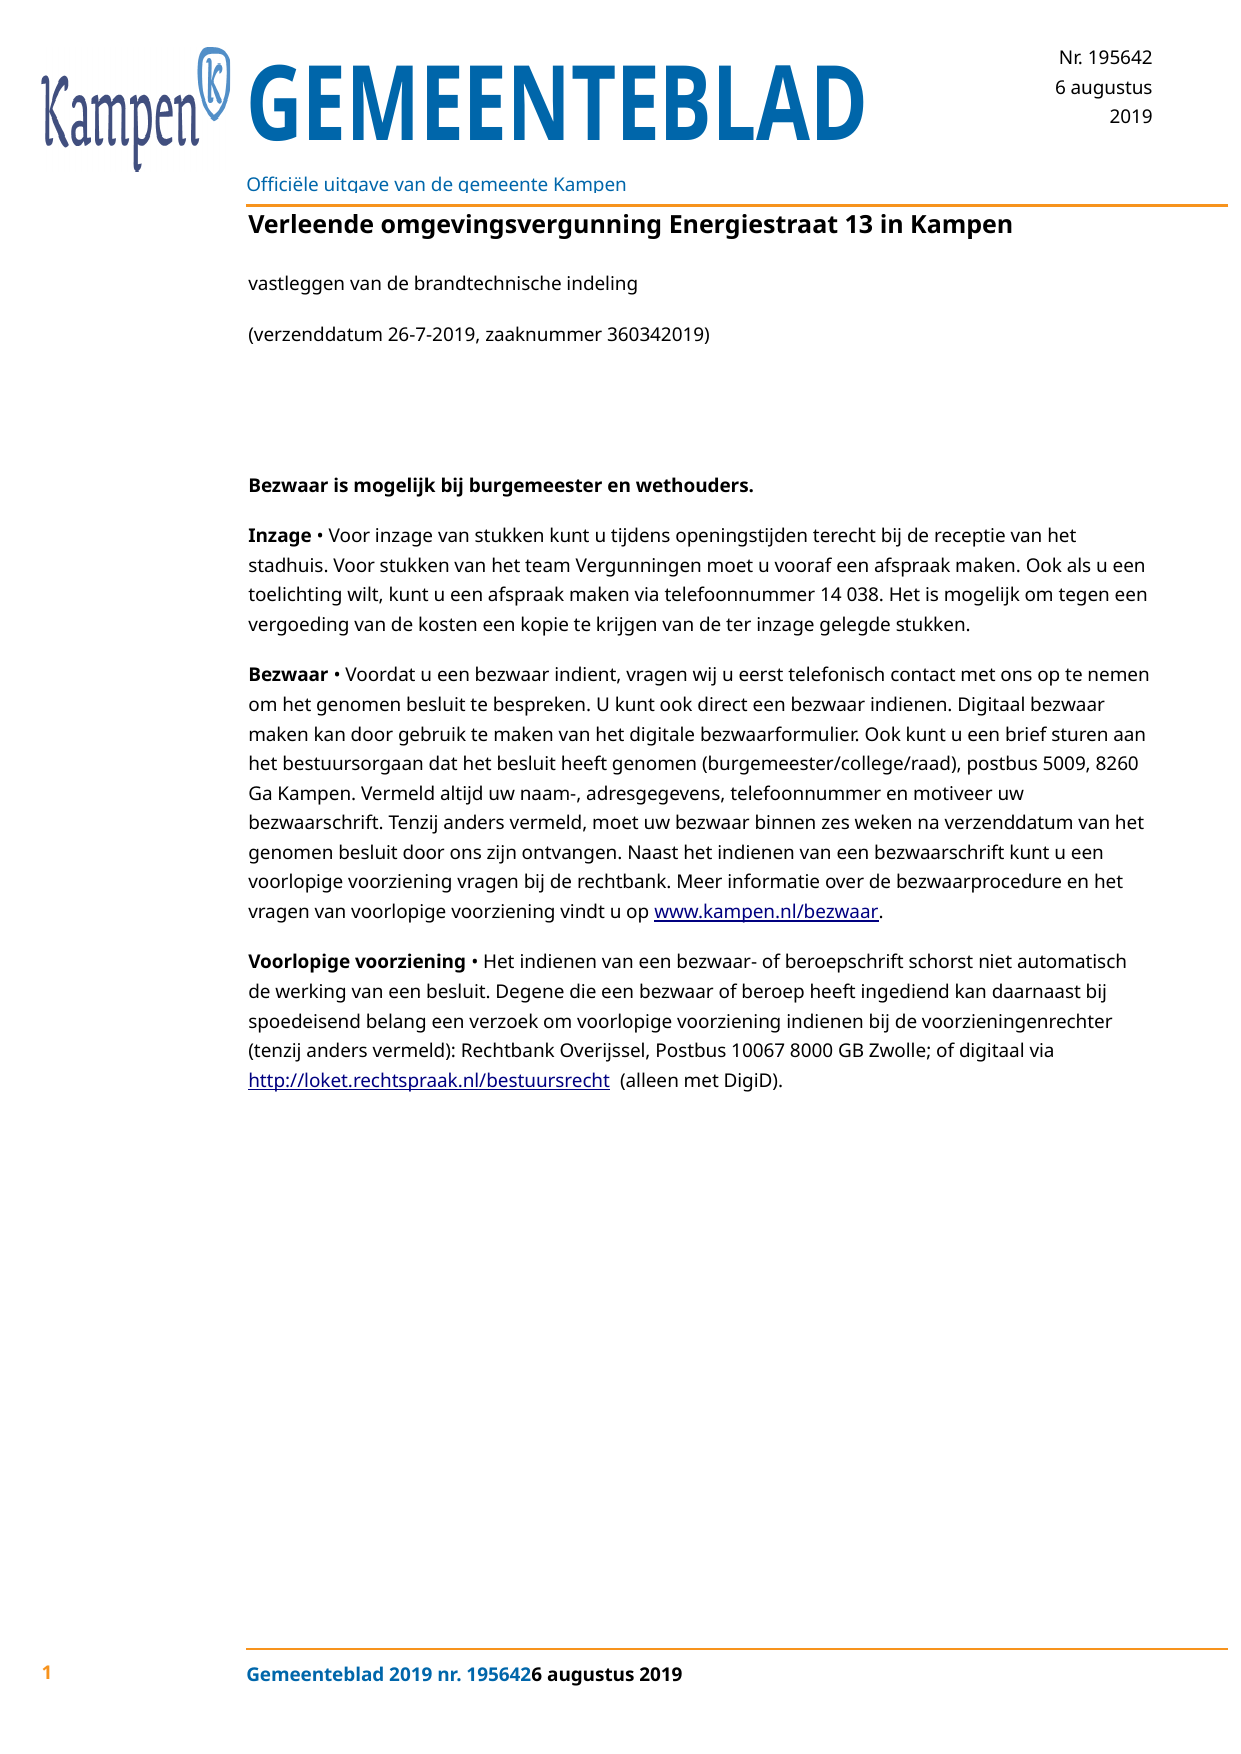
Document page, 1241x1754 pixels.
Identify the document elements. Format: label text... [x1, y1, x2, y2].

text Bezwaar • Voordat u een bezwaar indient, vragen wij u eerst telefonisch contact met ons op te nemen om het genomen besluit te bespreken. U kunt ook direct een bezwaar indienen. Digitaal bezwaar maken kan door gebruik te maken van het digitale bezwaarformulier. Ook kunt u een brief sturen aan het bestuursorgaan dat het besluit heeft genomen (burgemeester/college/raad), postbus 5009, 8260 Ga Kampen. Vermeld altijd uw naam-, adresgegevens, telefoonnummer en motiveer uw bezwaarschrift. Tenzij anders vermeld, moet uw bezwaar binnen zes weken na verzenddatum van het genomen besluit door ons zijn ontvangen. Naast het indienen van een bezwaarschrift kunt u een voorlopige voorziening vragen bij de rechtbank. Meer informatie over de bezwaarprocedure en het vragen van voorlopige voorziening vindt u op www.kampen.nl/bezwaar. [248, 662, 1152, 924]
text Bezwaar is mogelijk bij burgemeester en wethouders. [248, 472, 1152, 498]
picture [41, 47, 231, 172]
text Verleende omgevingsvergunning Energiestraat 13 in Kampen [248, 207, 1152, 241]
text (verzenddatum 26-7-2019, zaaknummer 360342019) [248, 321, 1152, 346]
text Inzage • Voor inzage van stukken kunt u tijdens openingstijden terecht bij de receptie van het stadhuis. Voor stukken van het team Vergunningen moet u vooraf een afspraak maken. Ook als u een toelichting wilt, kunt u een afspraak maken via telefoonnummer 14 038. Het is mogelijk om tegen een vergoeding van de kosten een kopie te krijgen van de ter inzage gelegde stukken. [248, 522, 1152, 637]
text Voorlopige voorziening • Het indienen van een bezwaar- of beroepschrift schorst niet automatisch de werking van een besluit. Degene die een bezwaar of beroep heeft ingediend kan daarnaast bij spoedeisend belang een verzoek om voorlopige voorziening indienen bij de voorzieningenrechter (tenzij anders vermeld): Rechtbank Overijssel, Postbus 10067 8000 GB Zwolle; of digitaal via http://loket.rechtspraak.nl/bestuursrecht (alleen met DigiD). [248, 949, 1152, 1093]
text vastleggen van de brandtechnische indeling [248, 270, 1152, 296]
